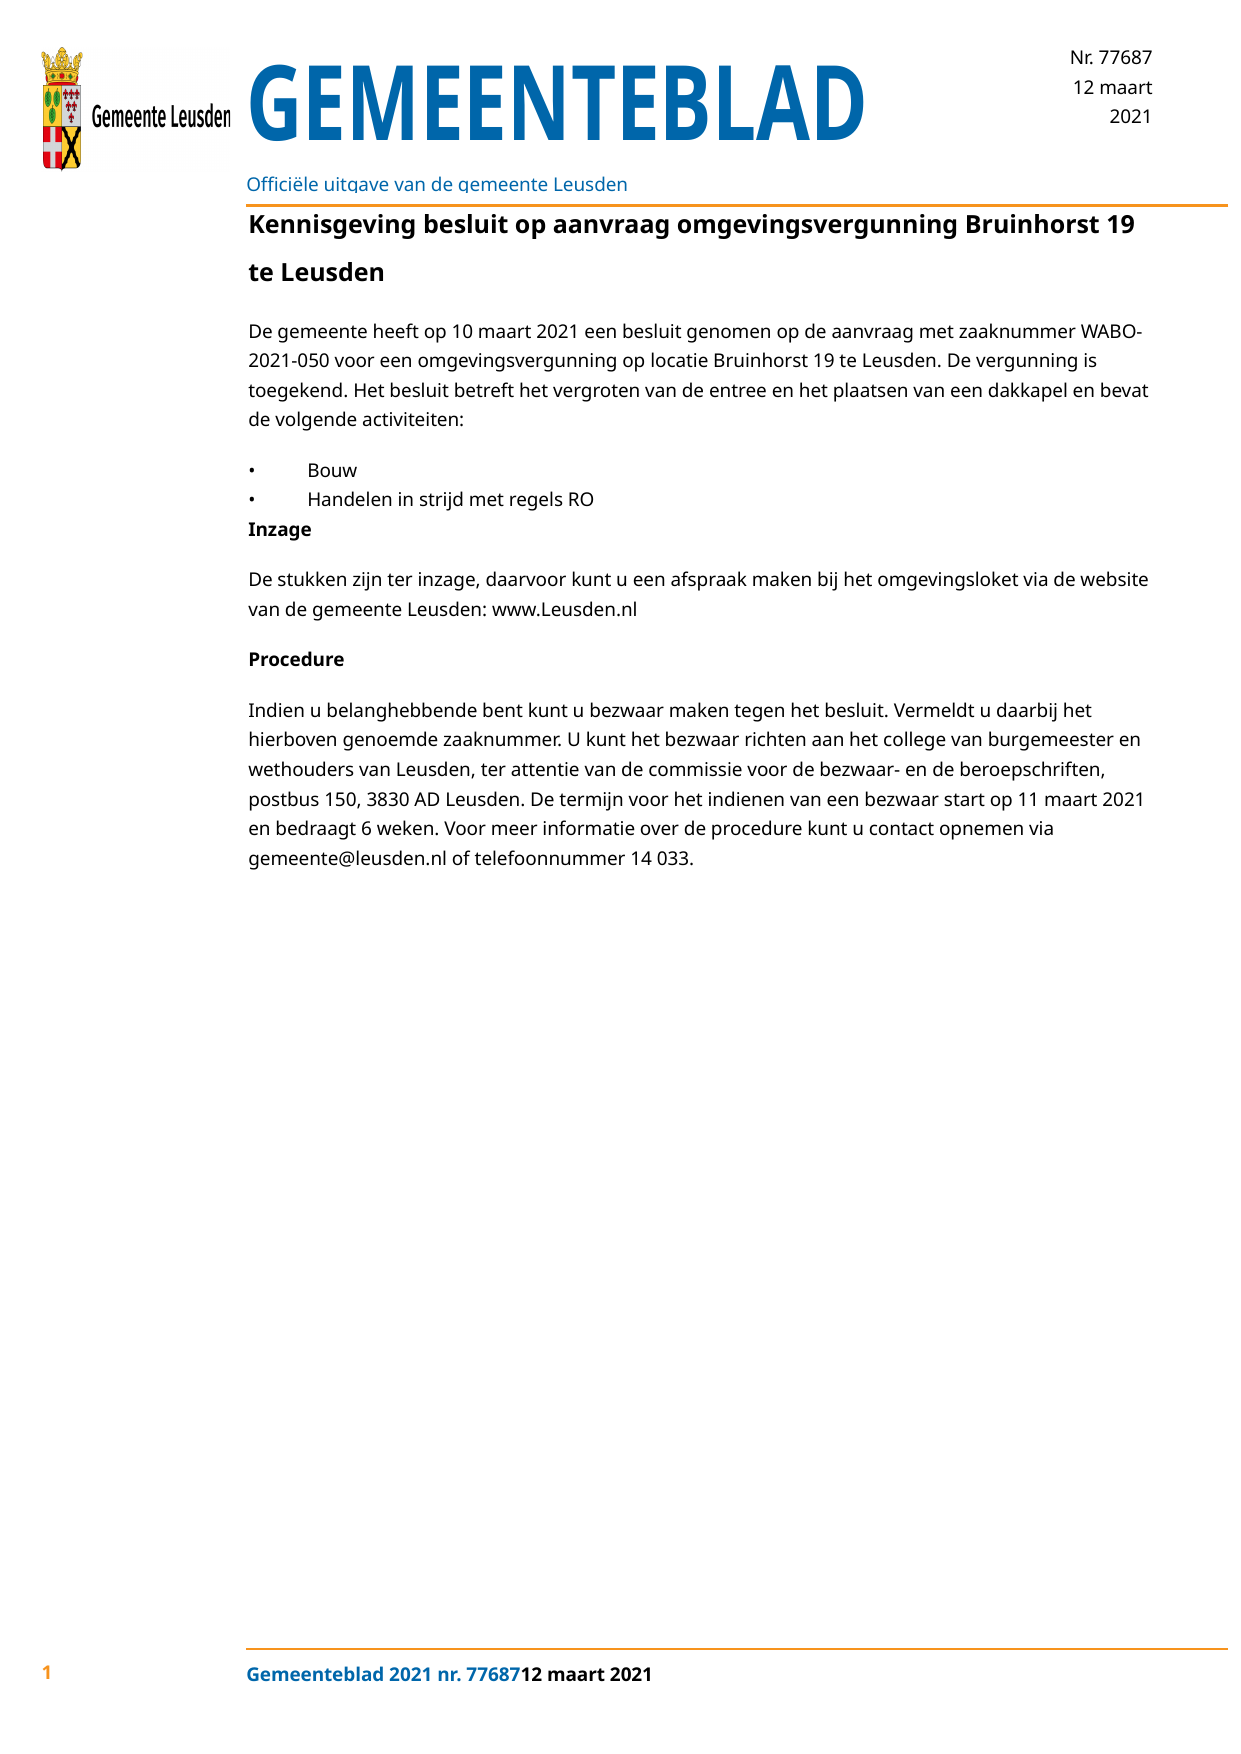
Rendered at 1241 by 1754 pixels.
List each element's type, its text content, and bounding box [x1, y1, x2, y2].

picture [41, 47, 231, 172]
text De stukken zijn ter inzage, daarvoor kunt u een afspraak maken bij het omgevingsloket via de website van de gemeente Leusden: www.Leusden.nl [248, 567, 1152, 622]
list Handelen in strijd met regels RO [248, 487, 1152, 512]
text Inzage [248, 516, 1152, 542]
text Procedure [248, 647, 1152, 672]
list Bouw [248, 457, 1152, 483]
text De gemeente heeft op 10 maart 2021 een besluit genomen op de aanvraag met zaaknummer WABO-2021-050 voor een omgevingsvergunning op locatie Bruinhorst 19 te Leusden. De vergunning is toegekend. Het besluit betreft het vergroten van de entree en het plaatsen van een dakkapel en bevat de volgende activiteiten: [248, 318, 1152, 432]
text Indien u belanghebbende bent kunt u bezwaar maken tegen het besluit. Vermeldt u daarbij het hierboven genoemde zaaknummer. U kunt het bezwaar richten aan het college van burgemeester en wethouders van Leusden, ter attentie van de commissie voor de bezwaar- en de beroepschriften, postbus 150, 3830 AD Leusden. De termijn voor het indienen van een bezwaar start op 11 maart 2021 en bedraagt 6 weken. Voor meer informatie over de procedure kunt u contact opnemen via gemeente@leusden.nl of telefoonnummer 14 033. [248, 697, 1152, 871]
text Kennisgeving besluit op aanvraag omgevingsvergunning Bruinhorst 19 te Leusden [248, 207, 1152, 288]
